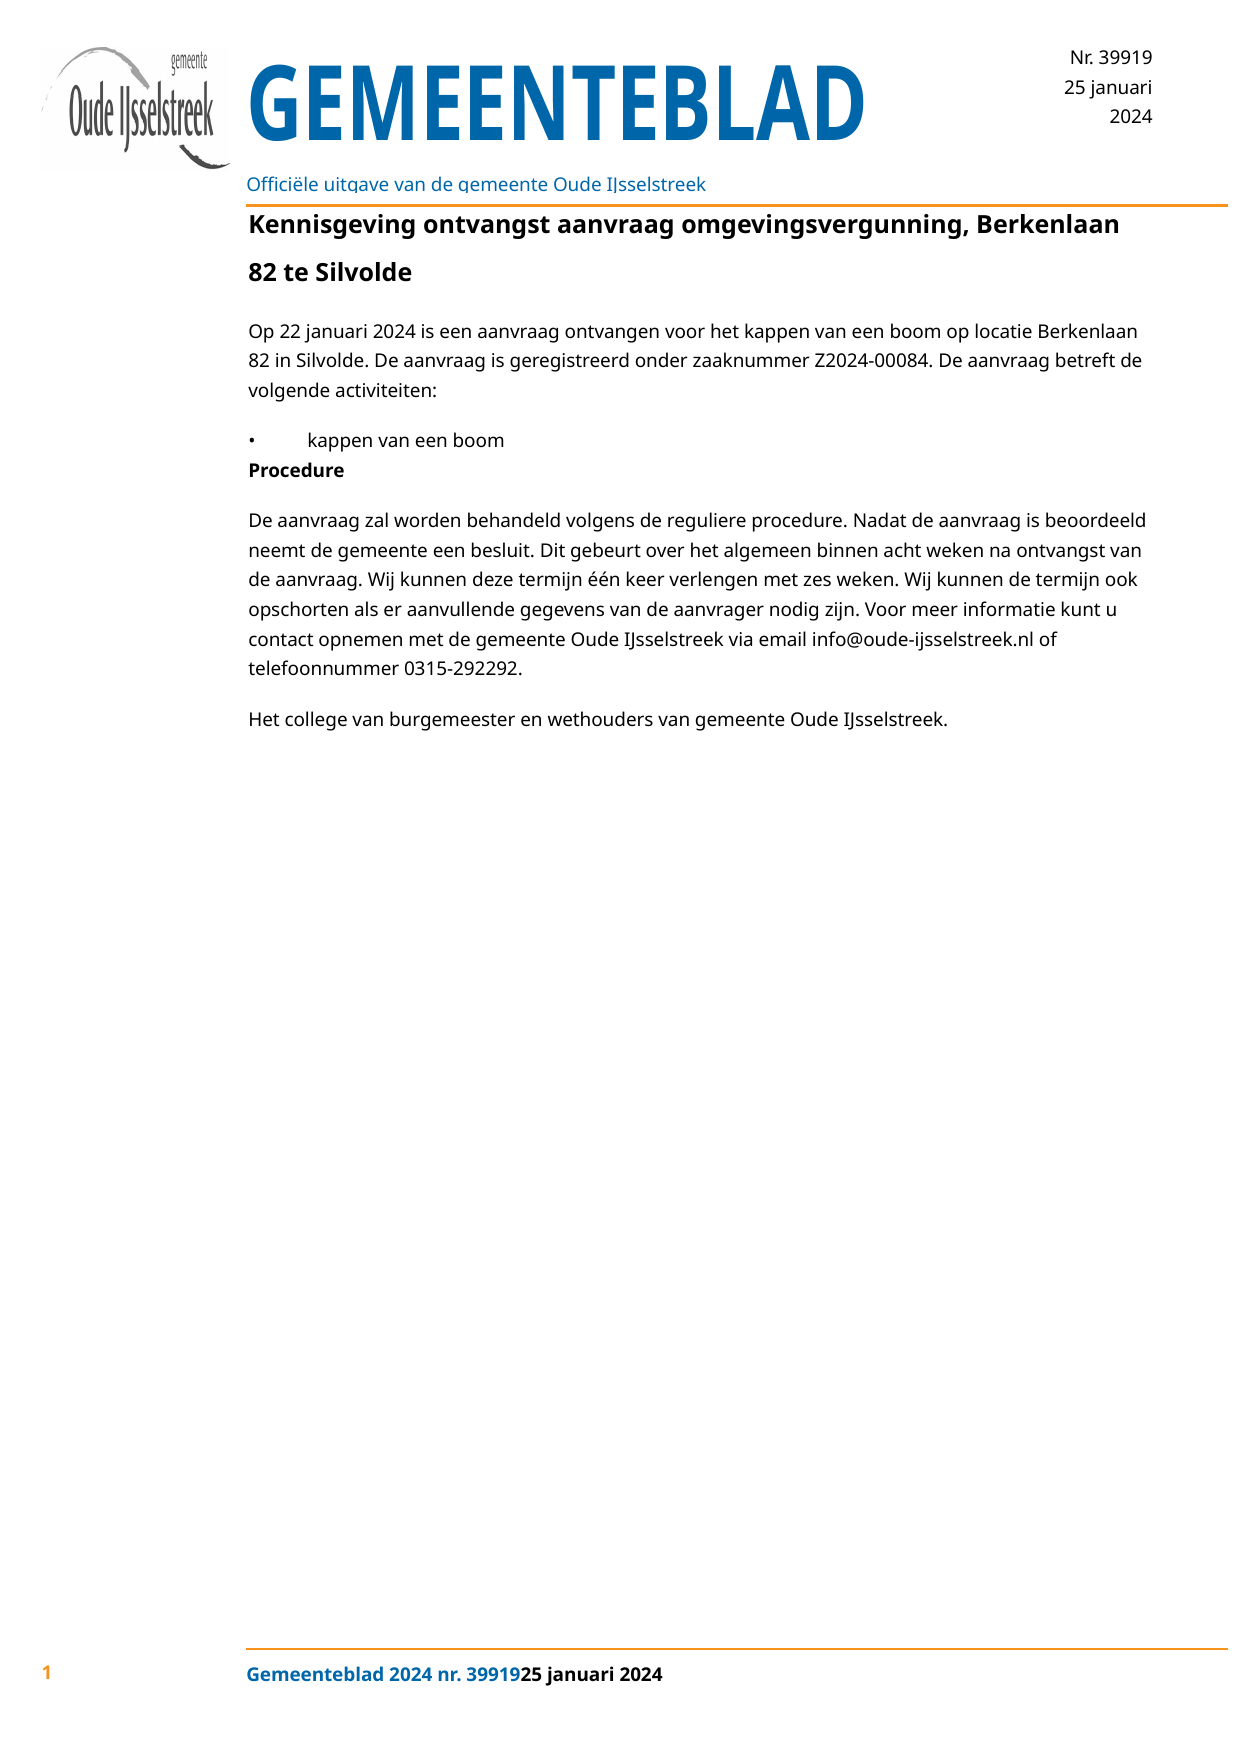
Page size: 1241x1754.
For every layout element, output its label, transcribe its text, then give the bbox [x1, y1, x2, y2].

text Kennisgeving ontvangst aanvraag omgevingsvergunning, Berkenlaan 82 te Silvolde [248, 207, 1152, 288]
text Het college van burgemeester en wethouders van gemeente Oude IJsselstreek. [248, 706, 1152, 732]
text Op 22 januari 2024 is een aanvraag ontvangen voor het kappen van een boom op locatie Berkenlaan 82 in Silvolde. De aanvraag is geregistreerd onder zaaknummer Z2024-00084. De aanvraag betreft de volgende activiteiten: [248, 318, 1152, 403]
picture [41, 47, 231, 172]
text De aanvraag zal worden behandeld volgens de reguliere procedure. Nadat de aanvraag is beoordeeld neemt de gemeente een besluit. Dit gebeurt over het algemeen binnen acht weken na ontvangst van de aanvraag. Wij kunnen deze termijn één keer verlengen met zes weken. Wij kunnen de termijn ook opschorten als er aanvullende gegevens van de aanvrager nodig zijn. Voor meer informatie kunt u contact opnemen met de gemeente Oude IJsselstreek via email info@oude-ijsselstreek.nl of telefoonnummer 0315-292292. [248, 507, 1152, 681]
text Procedure [248, 457, 1152, 483]
list kappen van een boom [248, 427, 1152, 453]
